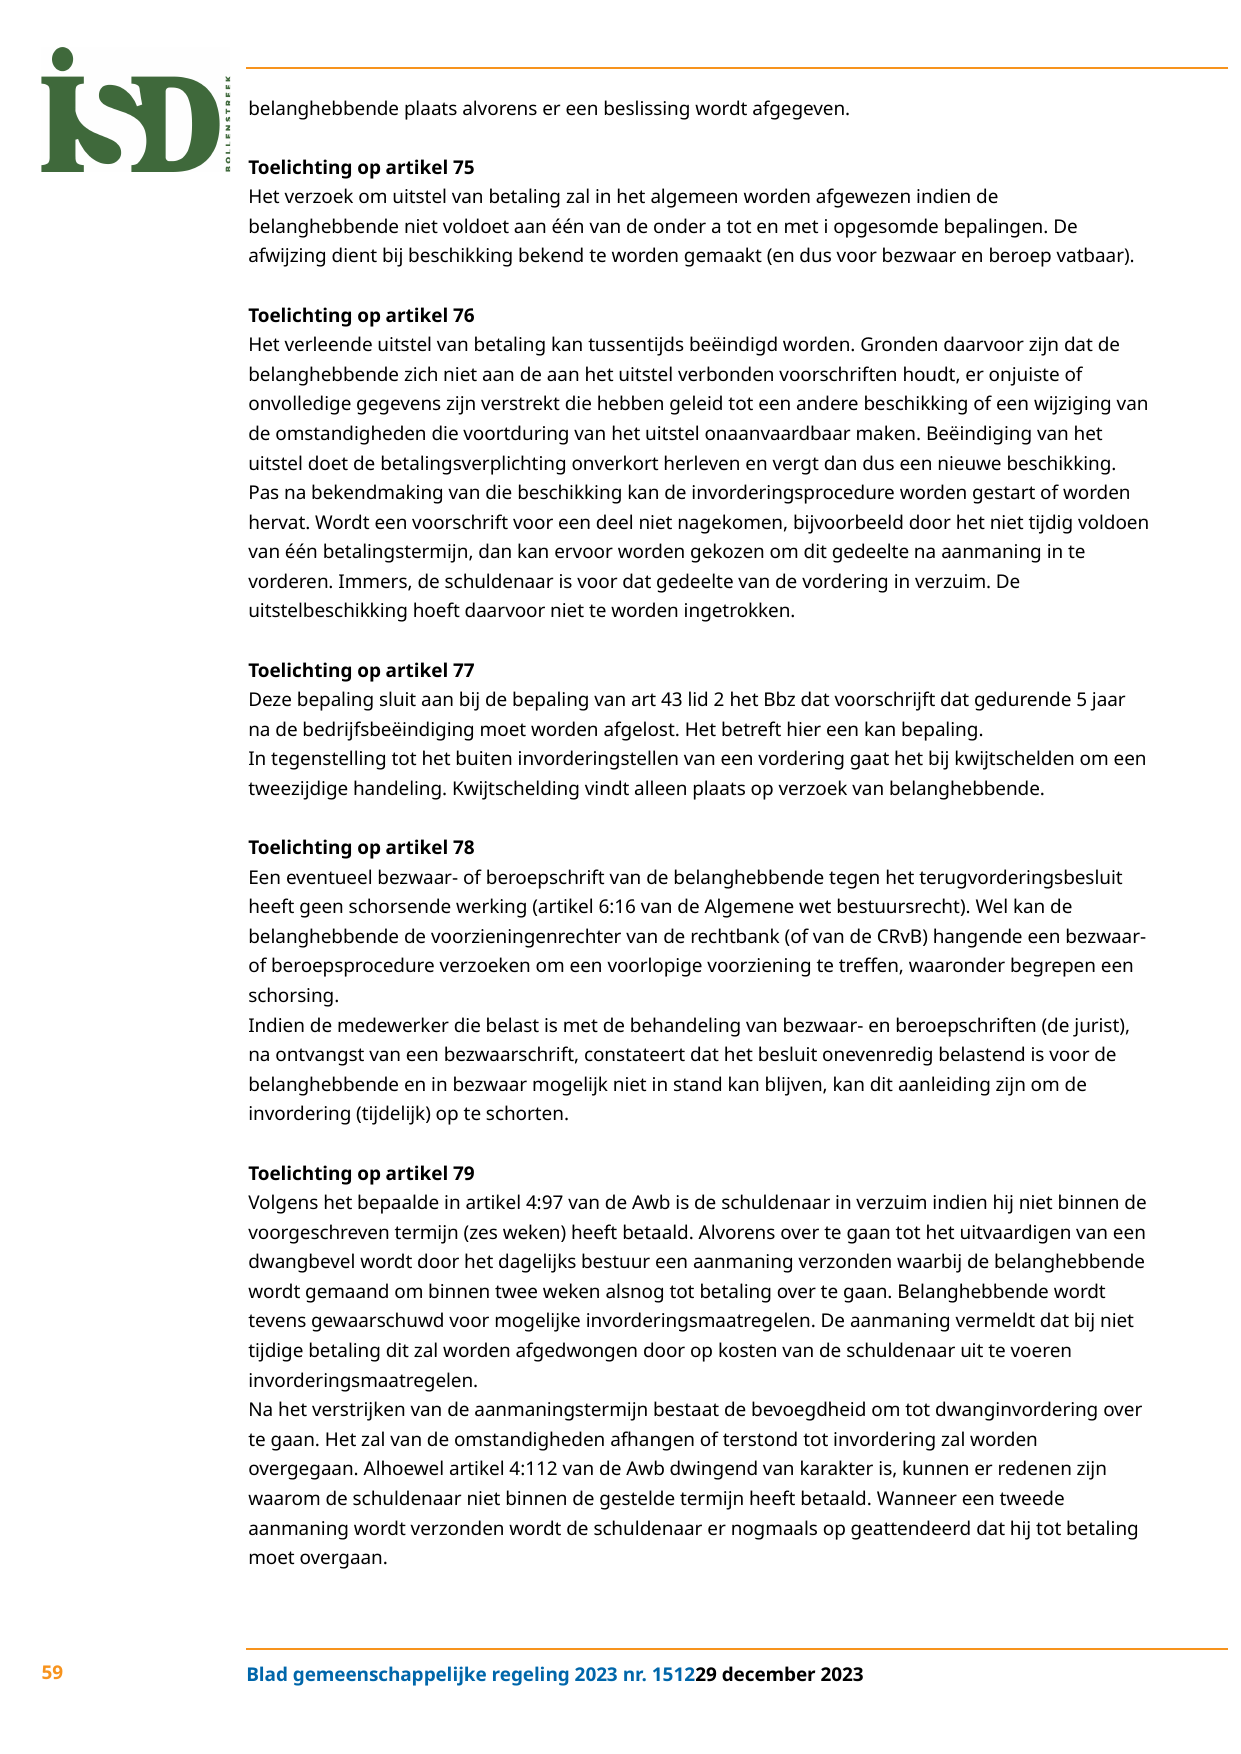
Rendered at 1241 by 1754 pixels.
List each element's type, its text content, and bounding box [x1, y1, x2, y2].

text Toelichting op artikel 76 [248, 302, 1152, 328]
text belanghebbende plaats alvorens er een beslissing wordt afgegeven. [248, 95, 1152, 121]
text Toelichting op artikel 78 [248, 834, 1152, 860]
text Indien de medewerker die belast is met de behandeling van bezwaar- en beroepschriften (de jurist), na ontvangst van een bezwaarschrift, constateert dat het besluit onevenredig belastend is voor de belanghebbende en in bezwaar mogelijk niet in stand kan blijven, kan dit aanleiding zijn om de invordering (tijdelijk) op te schorten. [248, 1012, 1152, 1126]
text Na het verstrijken van de aanmaningstermijn bestaat de bevoegdheid om tot dwanginvordering over te gaan. Het zal van de omstandigheden afhangen of terstond tot invordering zal worden overgegaan. Alhoewel artikel 4:112 van de Awb dwingend van karakter is, kunnen er redenen zijn waarom de schuldenaar niet binnen de gestelde termijn heeft betaald. Wanneer een tweede aanmaning wordt verzonden wordt de schuldenaar er nogmaals op geattendeerd dat hij tot betaling moet overgaan. [248, 1396, 1152, 1570]
text Het verleende uitstel van betaling kan tussentijds beëindigd worden. Gronden daarvoor zijn dat de belanghebbende zich niet aan de aan het uitstel verbonden voorschriften houdt, er onjuiste of onvolledige gegevens zijn verstrekt die hebben geleid tot een andere beschikking of een wijziging van de omstandigheden die voortduring van het uitstel onaanvaardbaar maken. Beëindiging van het uitstel doet de betalingsverplichting onverkort herleven en vergt dan dus een nieuwe beschikking. Pas na bekendmaking van die beschikking kan de invorderingsprocedure worden gestart of worden hervat. Wordt een voorschrift voor een deel niet nagekomen, bijvoorbeeld door het niet tijdig voldoen van één betalingstermijn, dan kan ervoor worden gekozen om dit gedeelte na aanmaning in te vorderen. Immers, de schuldenaar is voor dat gedeelte van de vordering in verzuim. De uitstelbeschikking hoeft daarvoor niet te worden ingetrokken. [248, 331, 1152, 623]
text Het verzoek om uitstel van betaling zal in het algemeen worden afgewezen indien de belanghebbende niet voldoet aan één van de onder a tot en met i opgesomde bepalingen. De afwijzing dient bij beschikking bekend te worden gemaakt (en dus voor bezwaar en beroep vatbaar). [248, 183, 1152, 268]
text Een eventueel bezwaar- of beroepschrift van de belanghebbende tegen het terugvorderingsbesluit heeft geen schorsende werking (artikel 6:16 van de Algemene wet bestuursrecht). Wel kan de belanghebbende de voorzieningenrechter van de rechtbank (of van de CRvB) hangende een bezwaar- of beroepsprocedure verzoeken om een voorlopige voorziening te treffen, waaronder begrepen een schorsing. [248, 864, 1152, 1008]
picture [41, 47, 231, 172]
text Toelichting op artikel 75 [248, 154, 1152, 180]
text In tegenstelling tot het buiten invorderingstellen van een vordering gaat het bij kwijtschelden om een tweezijdige handeling. Kwijtschelding vindt alleen plaats op verzoek van belanghebbende. [248, 746, 1152, 801]
text Toelichting op artikel 77 [248, 657, 1152, 683]
text Toelichting op artikel 79 [248, 1160, 1152, 1186]
text Volgens het bepaalde in artikel 4:97 van de Awb is de schuldenaar in verzuim indien hij niet binnen de voorgeschreven termijn (zes weken) heeft betaald. Alvorens over te gaan tot het uitvaardigen van een dwangbevel wordt door het dagelijks bestuur een aanmaning verzonden waarbij de belanghebbende wordt gemaand om binnen twee weken alsnog tot betaling over te gaan. Belanghebbende wordt tevens gewaarschuwd voor mogelijke invorderingsmaatregelen. De aanmaning vermeldt dat bij niet tijdige betaling dit zal worden afgedwongen door op kosten van de schuldenaar uit te voeren invorderingsmaatregelen. [248, 1189, 1152, 1393]
text Deze bepaling sluit aan bij de bepaling van art 43 lid 2 het Bbz dat voorschrijft dat gedurende 5 jaar na de bedrijfsbeëindiging moet worden afgelost. Het betreft hier een kan bepaling. [248, 686, 1152, 742]
